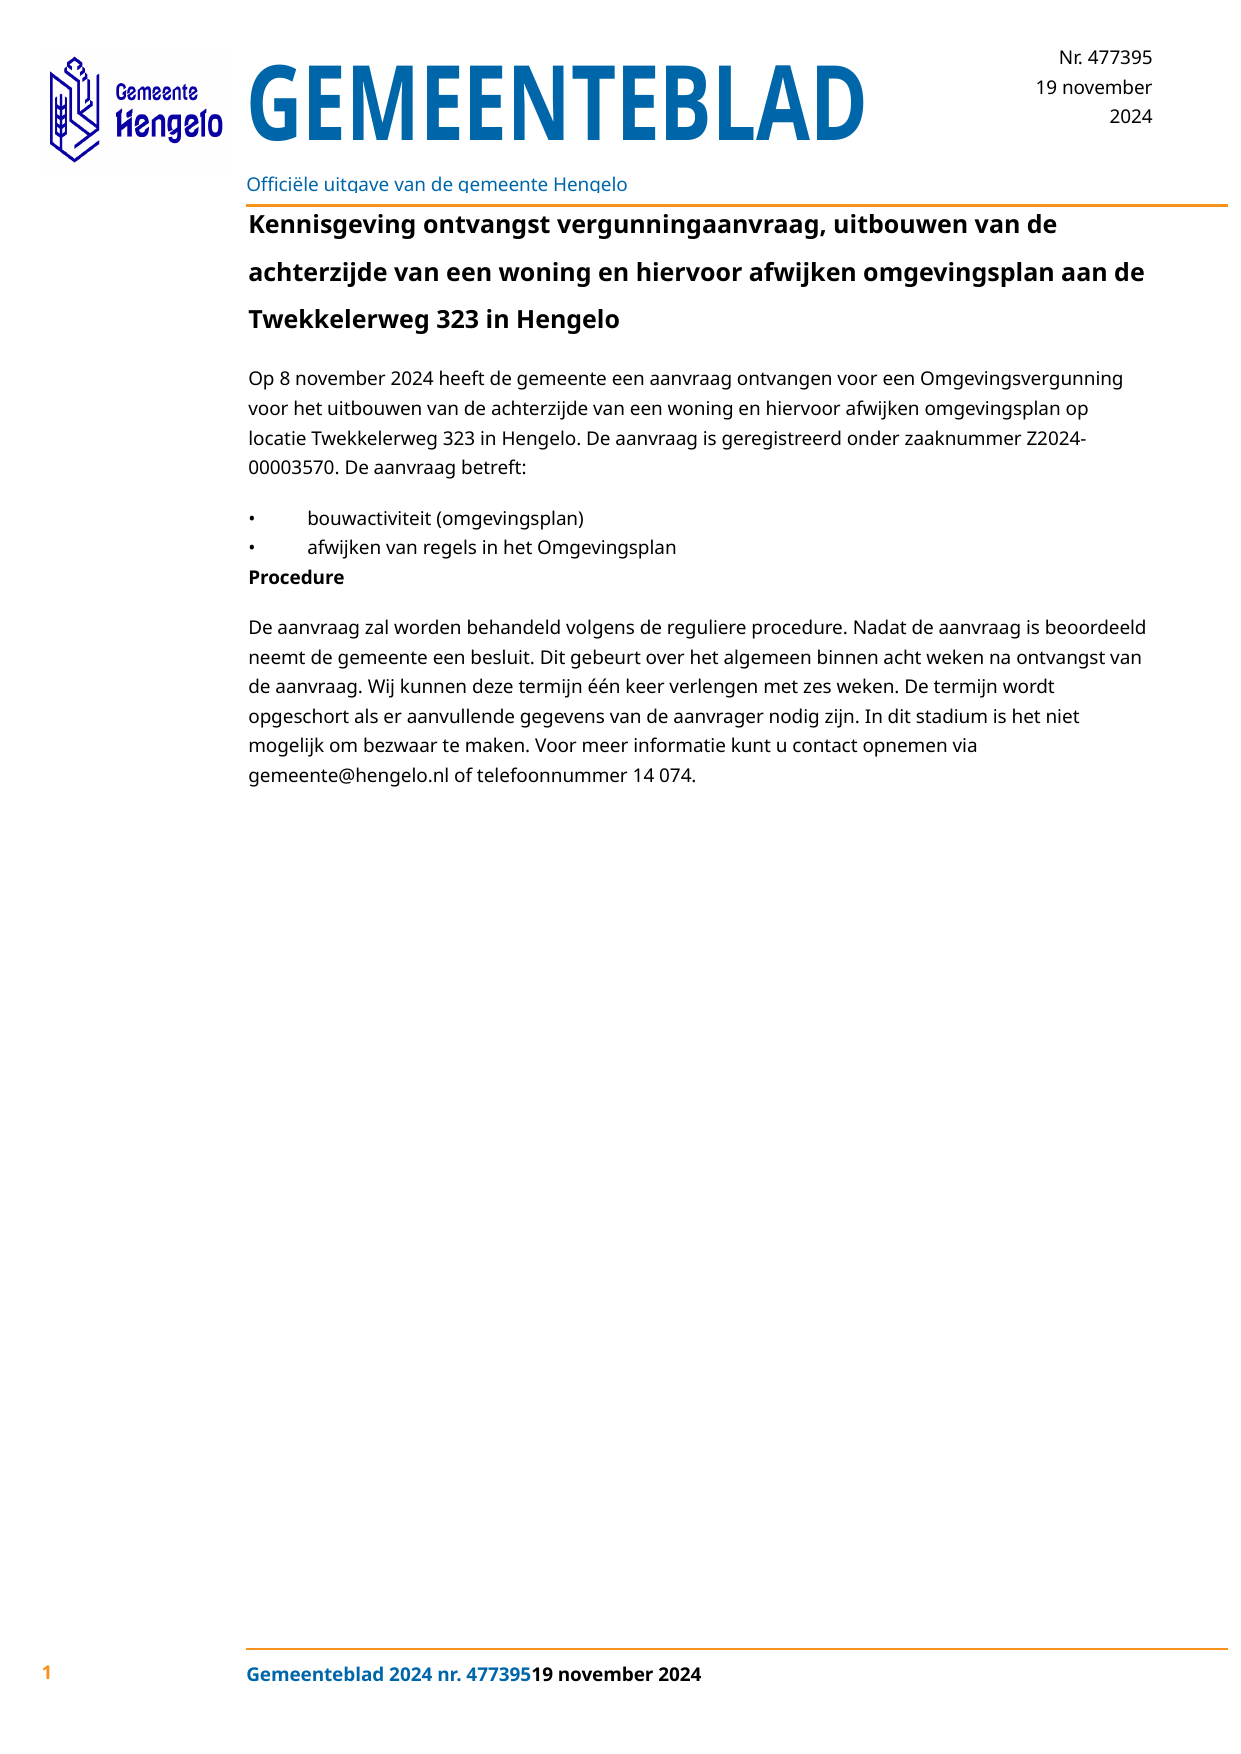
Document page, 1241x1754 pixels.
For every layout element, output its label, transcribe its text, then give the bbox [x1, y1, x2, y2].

list bouwactiviteit (omgevingsplan) [248, 505, 1152, 530]
text De aanvraag zal worden behandeld volgens de reguliere procedure. Nadat de aanvraag is beoordeeld neemt de gemeente een besluit. Dit gebeurt over het algemeen binnen acht weken na ontvangst van de aanvraag. Wij kunnen deze termijn één keer verlengen met zes weken. De termijn wordt opgeschort als er aanvullende gegevens van de aanvrager nodig zijn. In dit stadium is het niet mogelijk om bezwaar te maken. Voor meer informatie kunt u contact opnemen via gemeente@hengelo.nl of telefoonnummer 14 074. [248, 614, 1152, 788]
text Procedure [248, 564, 1152, 589]
text Op 8 november 2024 heeft de gemeente een aanvraag ontvangen voor een Omgevingsvergunning voor het uitbouwen van de achterzijde van een woning en hiervoor afwijken omgevingsplan op locatie Twekkelerweg 323 in Hengelo. De aanvraag is geregistreerd onder zaaknummer Z2024-00003570. De aanvraag betreft: [248, 366, 1152, 480]
text Kennisgeving ontvangst vergunningaanvraag, uitbouwen van de achterzijde van een woning en hiervoor afwijken omgevingsplan aan de Twekkelerweg 323 in Hengelo [248, 207, 1152, 336]
list afwijken van regels in het Omgevingsplan [248, 534, 1152, 560]
picture [41, 47, 231, 172]
